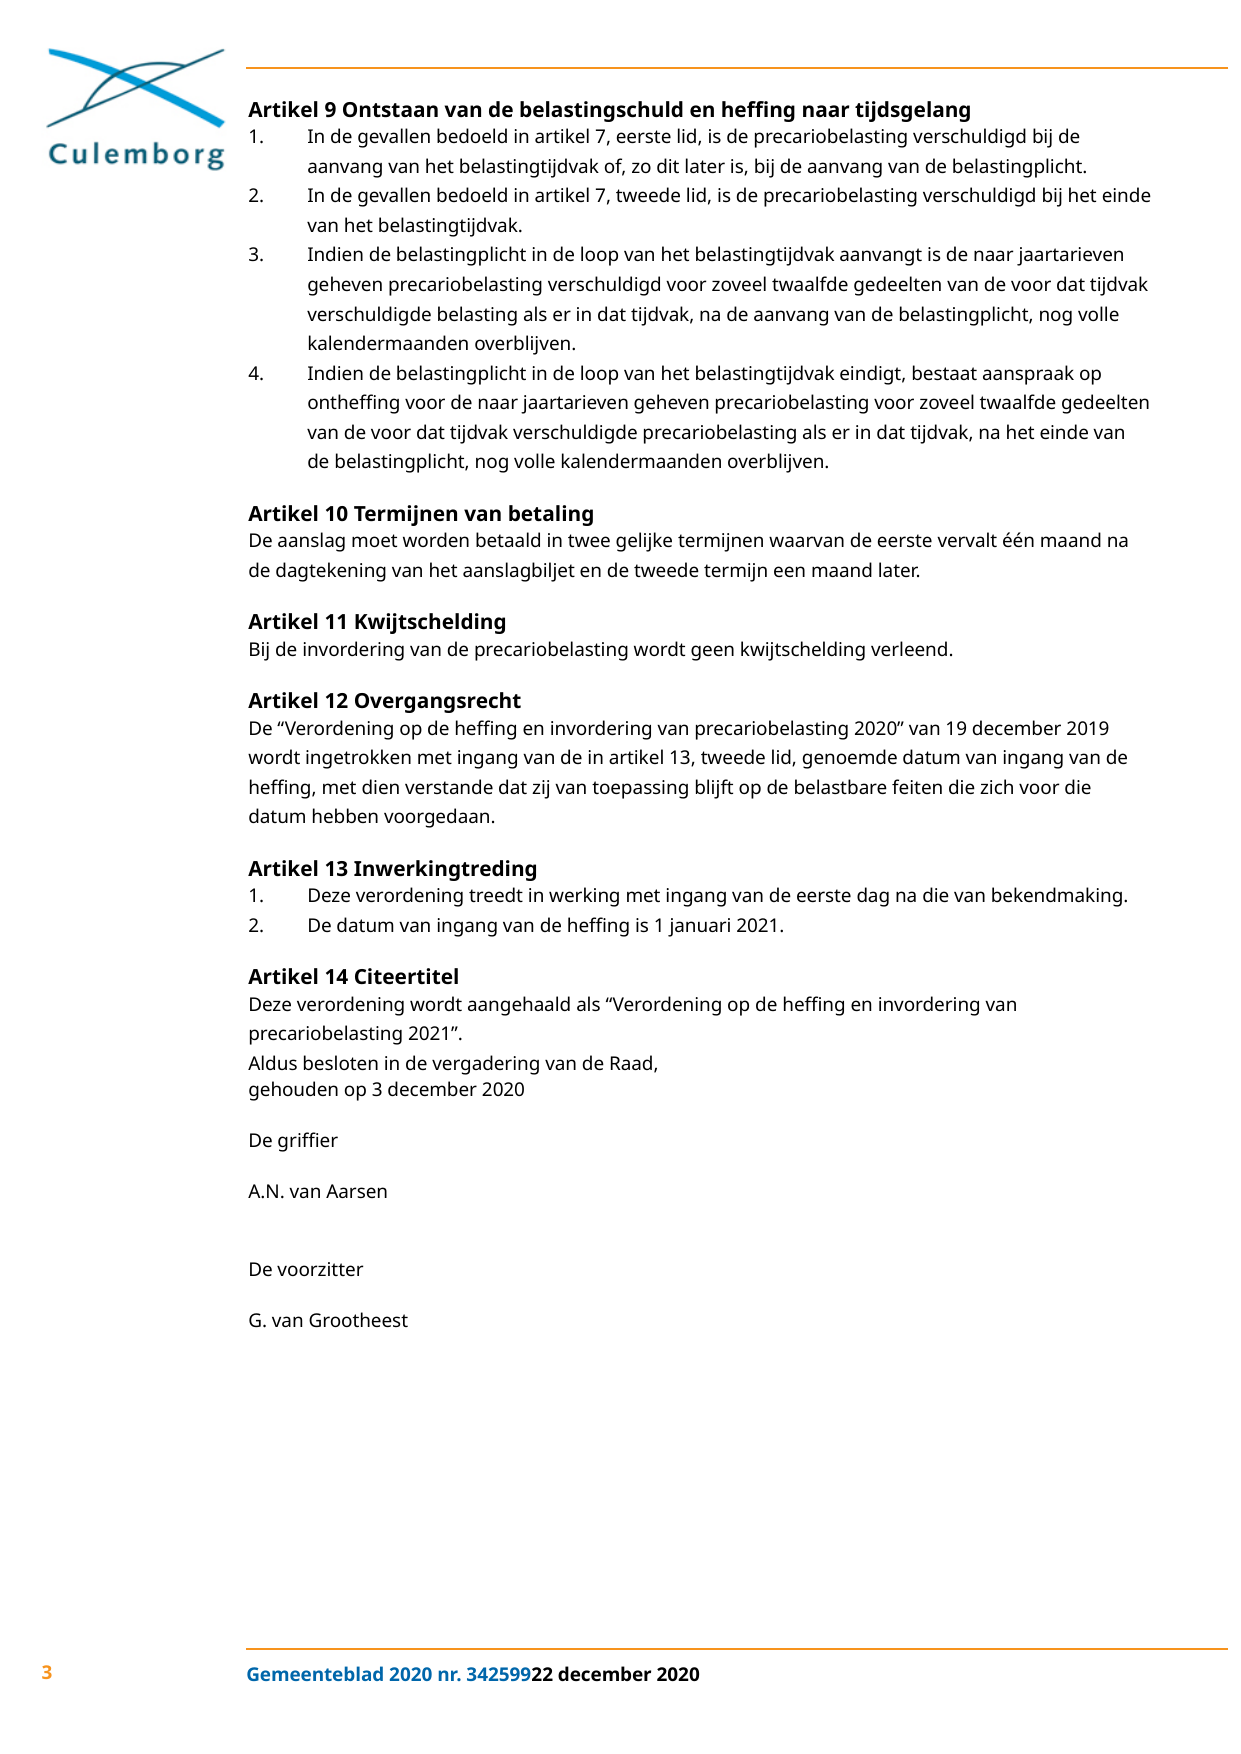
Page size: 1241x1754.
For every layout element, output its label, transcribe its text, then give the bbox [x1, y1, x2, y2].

text De aanslag moet worden betaald in twee gelijke termijnen waarvan de eerste vervalt één maand na de dagtekening van het aanslagbiljet en de tweede termijn een maand later. [248, 527, 1152, 583]
list Indien de belastingplicht in de loop van het belastingtijdvak aanvangt is de naar jaartarieven geheven precariobelasting verschuldigd voor zoveel twaalfde gedeelten van de voor dat tijdvak verschuldigde belasting als er in dat tijdvak, na de aanvang van de belastingplicht, nog volle kalendermaanden overblijven. [248, 242, 1152, 356]
list In de gevallen bedoeld in artikel 7, tweede lid, is de precariobelasting verschuldigd bij het einde van het belastingtijdvak. [248, 182, 1152, 238]
text Artikel 14 Citeertitel [248, 962, 1152, 991]
list Indien de belastingplicht in de loop van het belastingtijdvak eindigt, bestaat aanspraak op ontheffing voor de naar jaartarieven geheven precariobelasting voor zoveel twaalfde gedeelten van de voor dat tijdvak verschuldigde precariobelasting als er in dat tijdvak, na het einde van de belastingplicht, nog volle kalendermaanden overblijven. [248, 360, 1152, 474]
text A.N. van Aarsen [248, 1179, 1152, 1204]
list In de gevallen bedoeld in artikel 7, eerste lid, is de precariobelasting verschuldigd bij de aanvang van het belastingtijdvak of, zo dit later is, bij de aanvang van de belastingplicht. [248, 123, 1152, 178]
text Aldus besloten in de vergadering van de Raad, [248, 1050, 1152, 1076]
text De griffier [248, 1127, 1152, 1153]
text gehouden op 3 december 2020 [248, 1076, 1152, 1101]
text Artikel 10 Termijnen van betaling [248, 499, 1152, 527]
text Bij de invordering van de precariobelasting wordt geen kwijtschelding verleend. [248, 636, 1152, 662]
list Deze verordening treedt in werking met ingang van de eerste dag na die van bekendmaking. [248, 882, 1152, 908]
picture [41, 47, 231, 172]
text De voorzitter [248, 1256, 1152, 1282]
text Deze verordening wordt aangehaald als “Verordening op de heffing en invordering van precariobelasting 2021”. [248, 991, 1152, 1046]
text Artikel 11 Kwijtschelding [248, 607, 1152, 636]
text Artikel 12 Overgangsrecht [248, 686, 1152, 715]
text De “Verordening op de heffing en invordering van precariobelasting 2020” van 19 december 2019 wordt ingetrokken met ingang van de in artikel 13, tweede lid, genoemde datum van ingang van de heffing, met dien verstande dat zij van toepassing blijft op de belastbare feiten die zich voor die datum hebben voorgedaan. [248, 715, 1152, 829]
text G. van Grootheest [248, 1307, 1152, 1333]
text Artikel 9 Ontstaan van de belastingschuld en heffing naar tijdsgelang [248, 95, 1152, 123]
text Artikel 13 Inwerkingtreding [248, 854, 1152, 882]
list De datum van ingang van de heffing is 1 januari 2021. [248, 912, 1152, 938]
